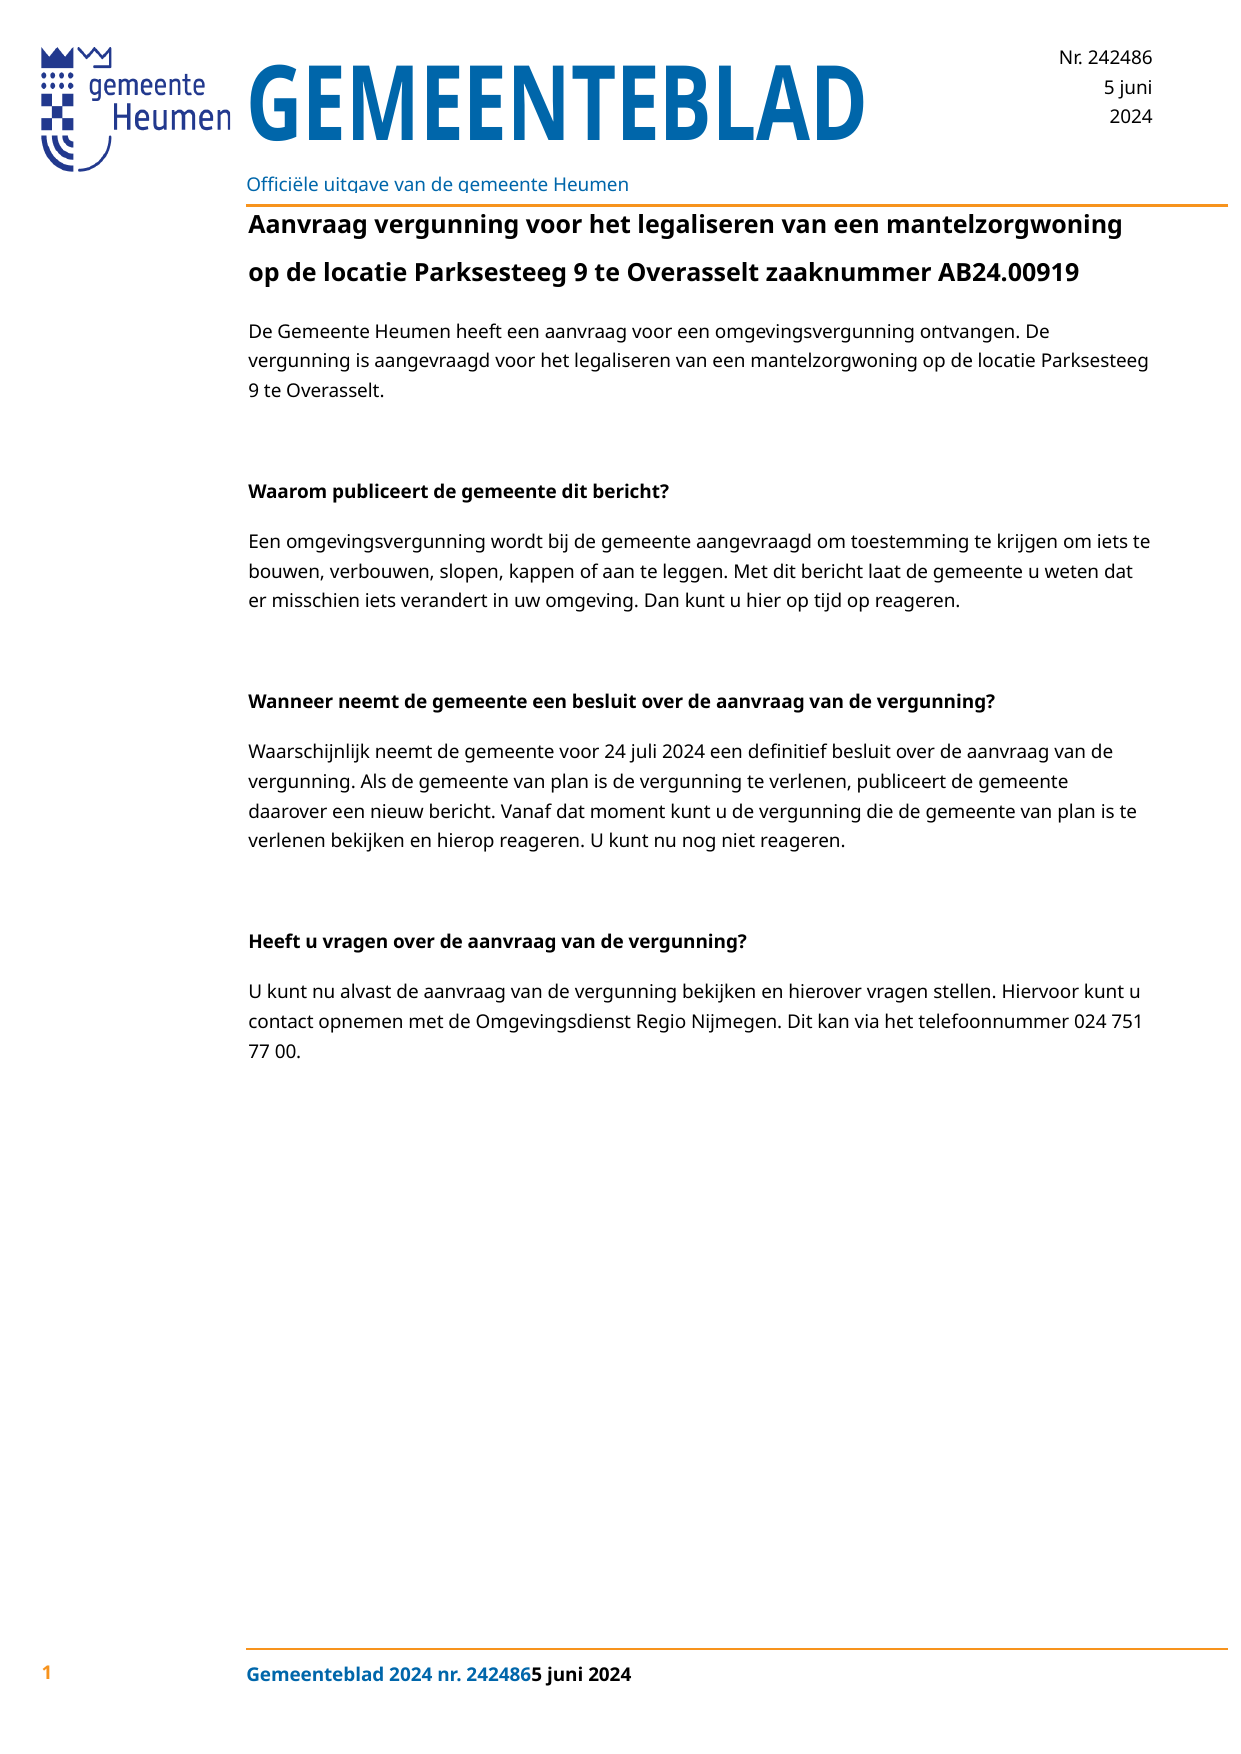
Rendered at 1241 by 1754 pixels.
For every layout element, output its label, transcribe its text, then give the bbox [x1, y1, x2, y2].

text Wanneer neemt de gemeente een besluit over de aanvraag van de vergunning? [248, 688, 1152, 714]
text U kunt nu alvast de aanvraag van de vergunning bekijken en hierover vragen stellen. Hiervoor kunt u contact opnemen met de Omgevingsdienst Regio Nijmegen. Dit kan via het telefoonnummer 024 751 77 00. [248, 979, 1152, 1064]
text De Gemeente Heumen heeft een aanvraag voor een omgevingsvergunning ontvangen. De vergunning is aangevraagd voor het legaliseren van een mantelzorgwoning op de locatie Parksesteeg 9 te Overasselt. [248, 318, 1152, 403]
picture [41, 47, 231, 172]
text Waarom publiceert de gemeente dit bericht? [248, 478, 1152, 504]
text Aanvraag vergunning voor het legaliseren van een mantelzorgwoning op de locatie Parksesteeg 9 te Overasselt zaaknummer AB24.00919 [248, 207, 1152, 288]
text Heeft u vragen over de aanvraag van de vergunning? [248, 928, 1152, 954]
text Waarschijnlijk neemt de gemeente voor 24 juli 2024 een definitief besluit over de aanvraag van de vergunning. Als de gemeente van plan is de vergunning te verlenen, publiceert de gemeente daarover een nieuw bericht. Vanaf dat moment kunt u de vergunning die de gemeente van plan is te verlenen bekijken en hierop reageren. U kunt nu nog niet reageren. [248, 739, 1152, 853]
text Een omgevingsvergunning wordt bij de gemeente aangevraagd om toestemming te krijgen om iets te bouwen, verbouwen, slopen, kappen of aan te leggen. Met dit bericht laat de gemeente u weten dat er misschien iets verandert in uw omgeving. Dan kunt u hier op tijd op reageren. [248, 528, 1152, 613]
